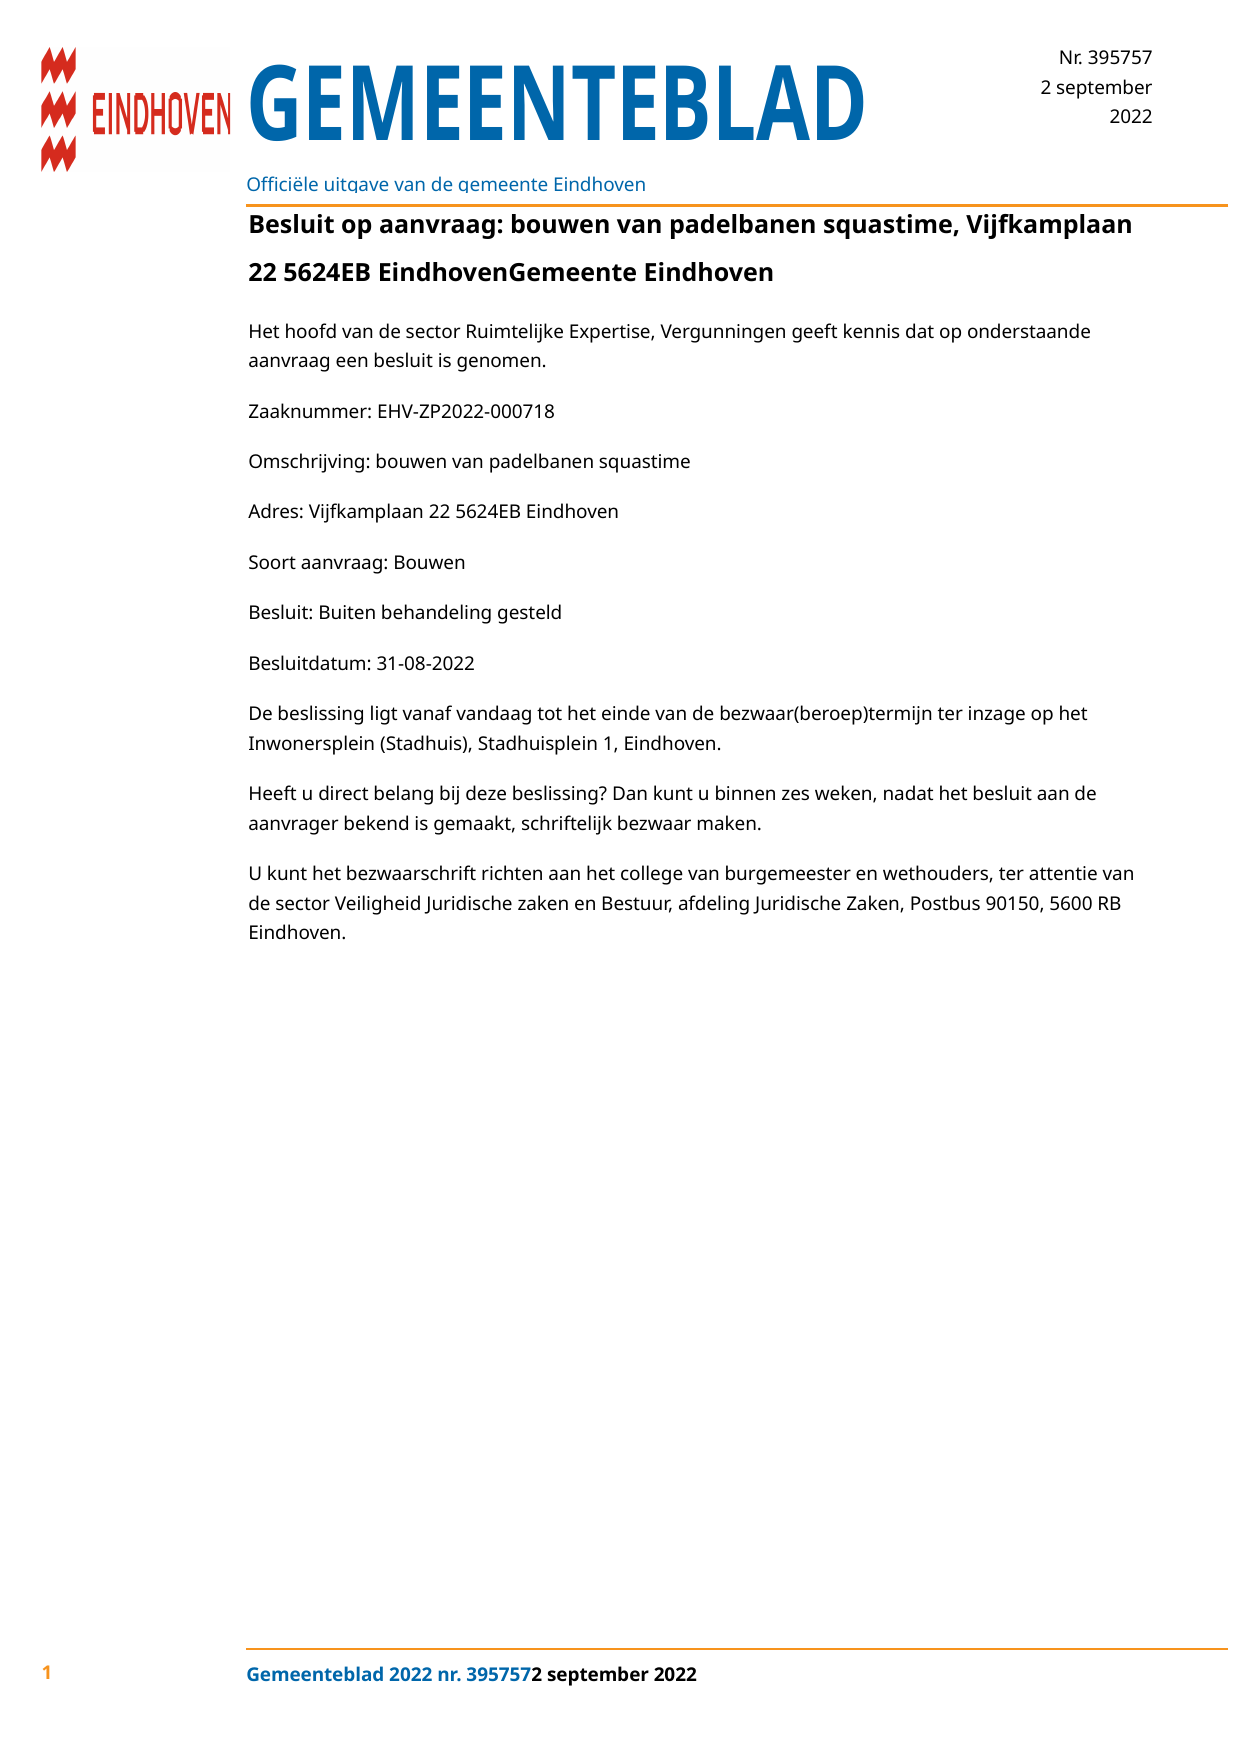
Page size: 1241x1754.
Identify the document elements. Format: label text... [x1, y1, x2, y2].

text Besluit: Buiten behandeling gesteld [248, 599, 1152, 625]
text Zaaknummer: EHV-ZP2022-000718 [248, 398, 1152, 424]
text Besluit op aanvraag: bouwen van padelbanen squastime, Vijfkamplaan 22 5624EB EindhovenGemeente Eindhoven [248, 207, 1152, 288]
text De beslissing ligt vanaf vandaag tot het einde van de bezwaar(beroep)termijn ter inzage op het Inwonersplein (Stadhuis), Stadhuisplein 1, Eindhoven. [248, 700, 1152, 756]
text Adres: Vijfkamplaan 22 5624EB Eindhoven [248, 499, 1152, 524]
text Besluitdatum: 31-08-2022 [248, 650, 1152, 676]
text Omschrijving: bouwen van padelbanen squastime [248, 448, 1152, 474]
text U kunt het bezwaarschrift richten aan het college van burgemeester en wethouders, ter attentie van de sector Veiligheid Juridische zaken en Bestuur, afdeling Juridische Zaken, Postbus 90150, 5600 RB Eindhoven. [248, 860, 1152, 945]
text Soort aanvraag: Bouwen [248, 549, 1152, 575]
picture [41, 47, 231, 172]
text Het hoofd van de sector Ruimtelijke Expertise, Vergunningen geeft kennis dat op onderstaande aanvraag een besluit is genomen. [248, 318, 1152, 373]
text Heeft u direct belang bij deze beslissing? Dan kunt u binnen zes weken, nadat het besluit aan de aanvrager bekend is gemaakt, schriftelijk bezwaar maken. [248, 780, 1152, 836]
